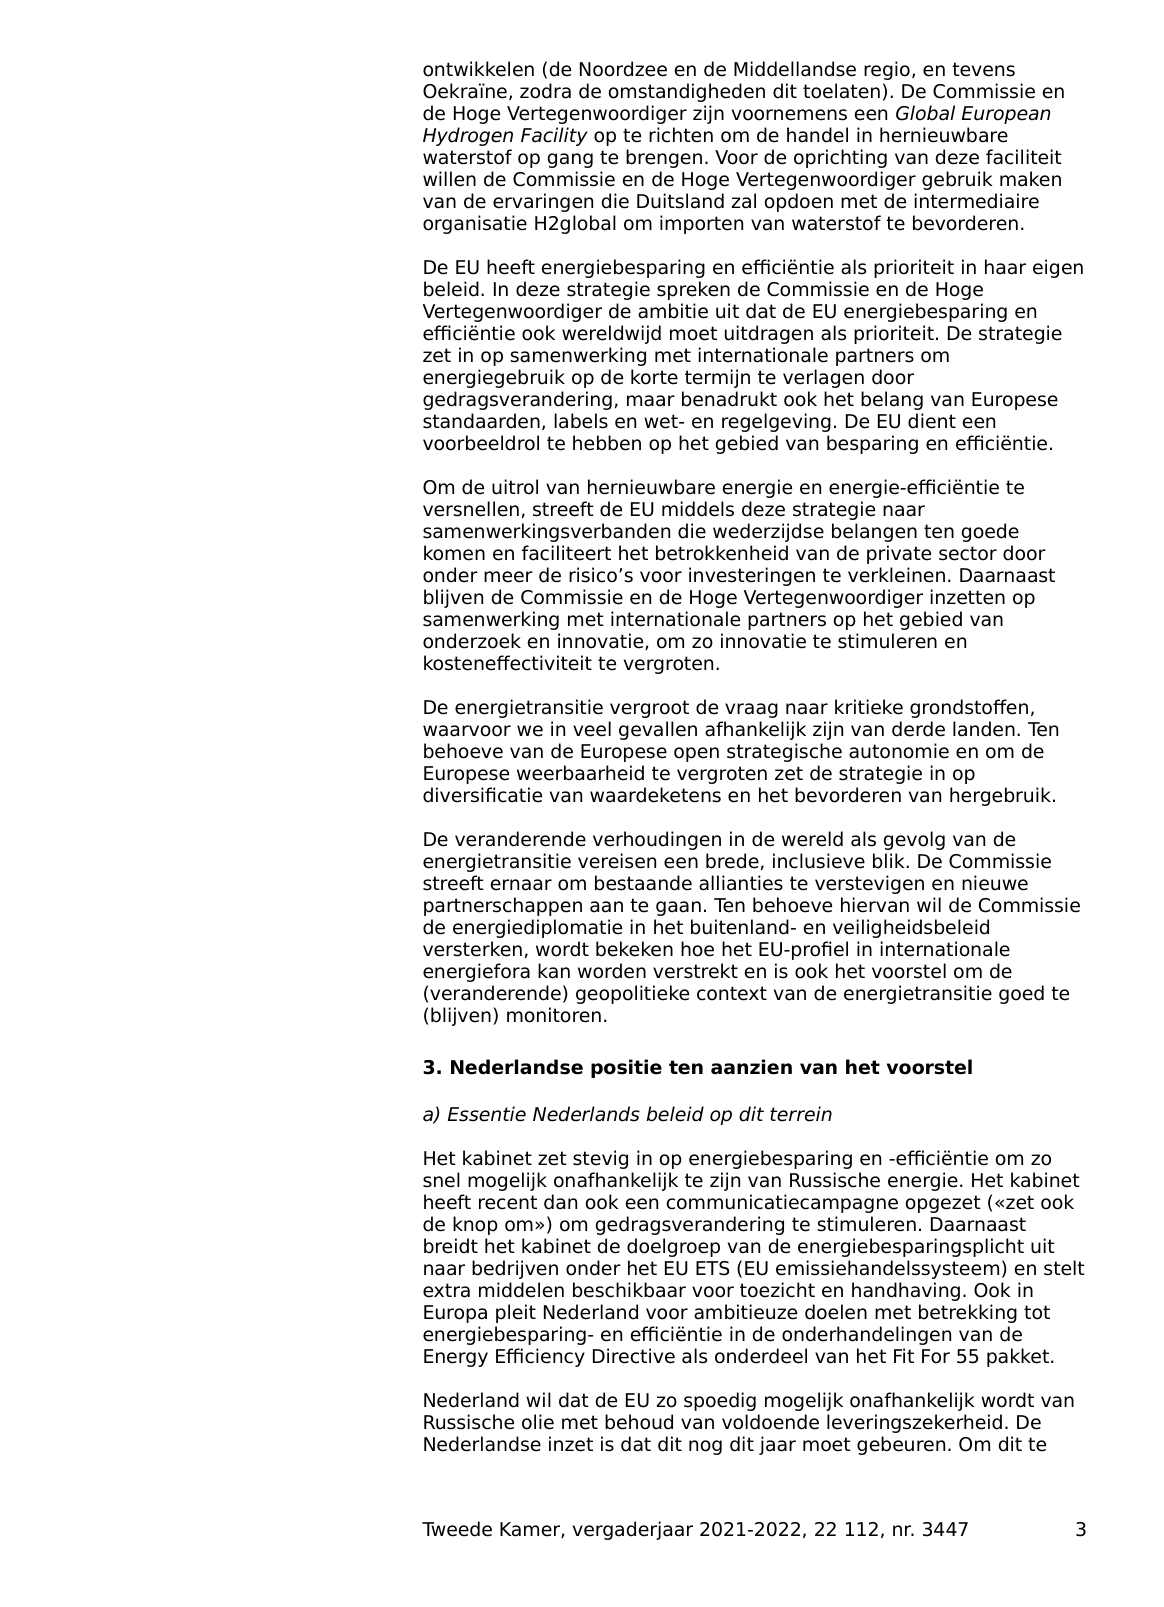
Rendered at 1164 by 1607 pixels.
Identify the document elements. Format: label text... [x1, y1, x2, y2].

subtitle a) Essentie Nederlands beleid op dit terrein [422, 1104, 1087, 1126]
subtitle 3. Nederlandse positie ten aanzien van het voorstel [422, 1057, 1087, 1079]
text Om de uitrol van hernieuwbare energie en energie-efficiëntie te versnellen, streeft de EU middels deze strategie naar samenwerkingsverbanden die wederzijdse belangen ten goede komen en faciliteert het betrokkenheid van de private sector door onder meer de risico’s voor investeringen te verkleinen. Daarnaast blijven de Commissie en de Hoge Vertegenwoordiger inzetten op samenwerking met internationale partners op het gebied van onderzoek en innovatie, om zo innovatie te stimuleren en kosteneffectiviteit te vergroten. [422, 477, 1087, 675]
text De veranderende verhoudingen in de wereld als gevolg van de energietransitie vereisen een brede, inclusieve blik. De Commissie streeft ernaar om bestaande allianties te verstevigen en nieuwe partnerschappen aan te gaan. Ten behoeve hiervan wil de Commissie de energiediplomatie in het buitenland- en veiligheidsbeleid versterken, wordt bekeken hoe het EU-profiel in internationale energiefora kan worden verstrekt en is ook het voorstel om de (veranderende) geopolitieke context van de energietransitie goed te (blijven) monitoren. [422, 829, 1087, 1027]
text ontwikkelen (de Noordzee en de Middellandse regio, en tevens Oekraïne, zodra de omstandigheden dit toelaten). De Commissie en de Hoge Vertegenwoordiger zijn voornemens een Global European Hydrogen Facility op te richten om de handel in hernieuwbare waterstof op gang te brengen. Voor de oprichting van deze faciliteit willen de Commissie en de Hoge Vertegenwoordiger gebruik maken van de ervaringen die Duitsland zal opdoen met de intermediaire organisatie H2global om importen van waterstof te bevorderen. [422, 59, 1087, 235]
text De EU heeft energiebesparing en efficiëntie als prioriteit in haar eigen beleid. In deze strategie spreken de Commissie en de Hoge Vertegenwoordiger de ambitie uit dat de EU energiebesparing en efficiëntie ook wereldwijd moet uitdragen als prioriteit. De strategie zet in op samenwerking met internationale partners om energiegebruik op de korte termijn te verlagen door gedragsverandering, maar benadrukt ook het belang van Europese standaarden, labels en wet- en regelgeving. De EU dient een voorbeeldrol te hebben op het gebied van besparing en efficiëntie. [422, 257, 1087, 455]
text Het kabinet zet stevig in op energiebesparing en -efficiëntie om zo snel mogelijk onafhankelijk te zijn van Russische energie. Het kabinet heeft recent dan ook een communicatiecampagne opgezet («zet ook de knop om») om gedragsverandering te stimuleren. Daarnaast breidt het kabinet de doelgroep van de energiebesparingsplicht uit naar bedrijven onder het EU ETS (EU emissiehandelssysteem) en stelt extra middelen beschikbaar voor toezicht en handhaving. Ook in Europa pleit Nederland voor ambitieuze doelen met betrekking tot energiebesparing- en efficiëntie in de onderhandelingen van de Energy Efficiency Directive als onderdeel van het Fit For 55 pakket. [422, 1148, 1087, 1368]
text De energietransitie vergroot de vraag naar kritieke grondstoffen, waarvoor we in veel gevallen afhankelijk zijn van derde landen. Ten behoeve van de Europese open strategische autonomie en om de Europese weerbaarheid te vergroten zet de strategie in op diversificatie van waardeketens en het bevorderen van hergebruik. [422, 697, 1087, 807]
text Nederland wil dat de EU zo spoedig mogelijk onafhankelijk wordt van Russische olie met behoud van voldoende leveringszekerheid. De Nederlandse inzet is dat dit nog dit jaar moet gebeuren. Om dit te [422, 1390, 1087, 1456]
